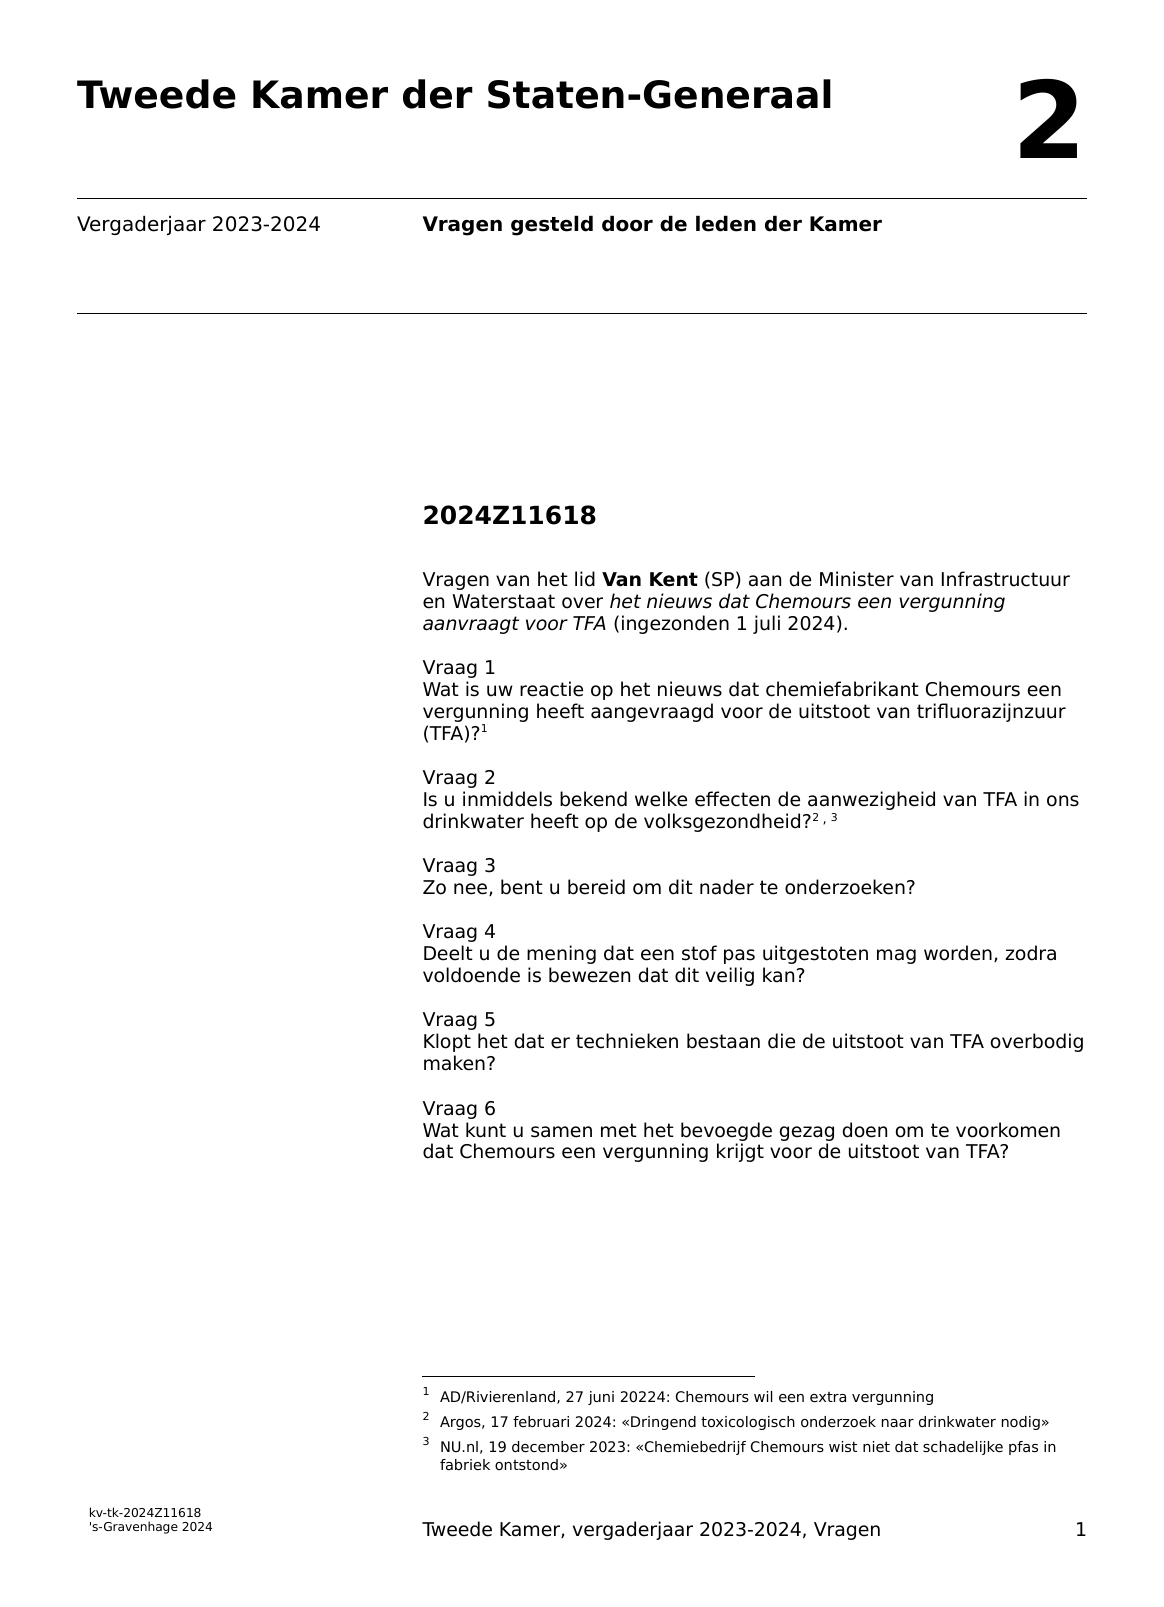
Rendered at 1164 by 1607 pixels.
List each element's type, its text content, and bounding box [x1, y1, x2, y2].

text kv-tk-2024Z11618 [88, 1506, 323, 1520]
text AD/Rivierenland, 27 juni 20224: Chemours wil een extra vergunning [422, 1385, 1087, 1407]
table_header Tweede Kamer der Staten-Generaal [77, 59, 886, 198]
text Vraag 2 [422, 767, 1087, 789]
text 2024Z11618 [422, 501, 1087, 531]
text Vraag 6 [422, 1097, 1087, 1119]
text Klopt het dat er technieken bestaan die de uitstoot van TFA overbodig maken? [422, 1031, 1087, 1075]
text Zo nee, bent u bereid om dit nader te onderzoeken? [422, 877, 1087, 899]
text Is u inmiddels bekend welke effecten de aanwezigheid van TFA in ons drinkwater heeft op de volksgezondheid?, [422, 789, 1087, 833]
text Vraag 4 [422, 921, 1087, 943]
table_cell Vragen gesteld door de leden der Kamer [422, 199, 1087, 313]
text Wat is uw reactie op het nieuws dat chemiefabrikant Chemours een vergunning heeft aangevraagd voor de uitstoot van trifluorazijnzuur (TFA)? [422, 679, 1087, 745]
text Argos, 17 februari 2024: «Dringend toxicologisch onderzoek naar drinkwater nodig» [422, 1410, 1087, 1432]
text 's-Gravenhage 2024 [88, 1520, 323, 1534]
text Vraag 3 [422, 855, 1087, 877]
text Deelt u de mening dat een stof pas uitgestoten mag worden, zodra voldoende is bewezen dat dit veilig kan? [422, 943, 1087, 987]
text Vragen van het lid Van Kent (SP) aan de Minister van Infrastructuur en Waterstaat over het nieuws dat Chemours een vergunning aanvraagt voor TFA (ingezonden 1 juli 2024). [422, 569, 1087, 635]
text Wat kunt u samen met het bevoegde gezag doen om te voorkomen dat Chemours een vergunning krijgt voor de uitstoot van TFA? [422, 1119, 1087, 1163]
text Vraag 1 [422, 657, 1087, 679]
text Vraag 5 [422, 1009, 1087, 1031]
table_header 2 [886, 59, 1087, 198]
table_cell Vergaderjaar 2023-2024 [77, 199, 422, 313]
text NU.nl, 19 december 2023: «Chemiebedrijf Chemours wist niet dat schadelijke pfas in fabriek ontstond» [422, 1435, 1087, 1474]
